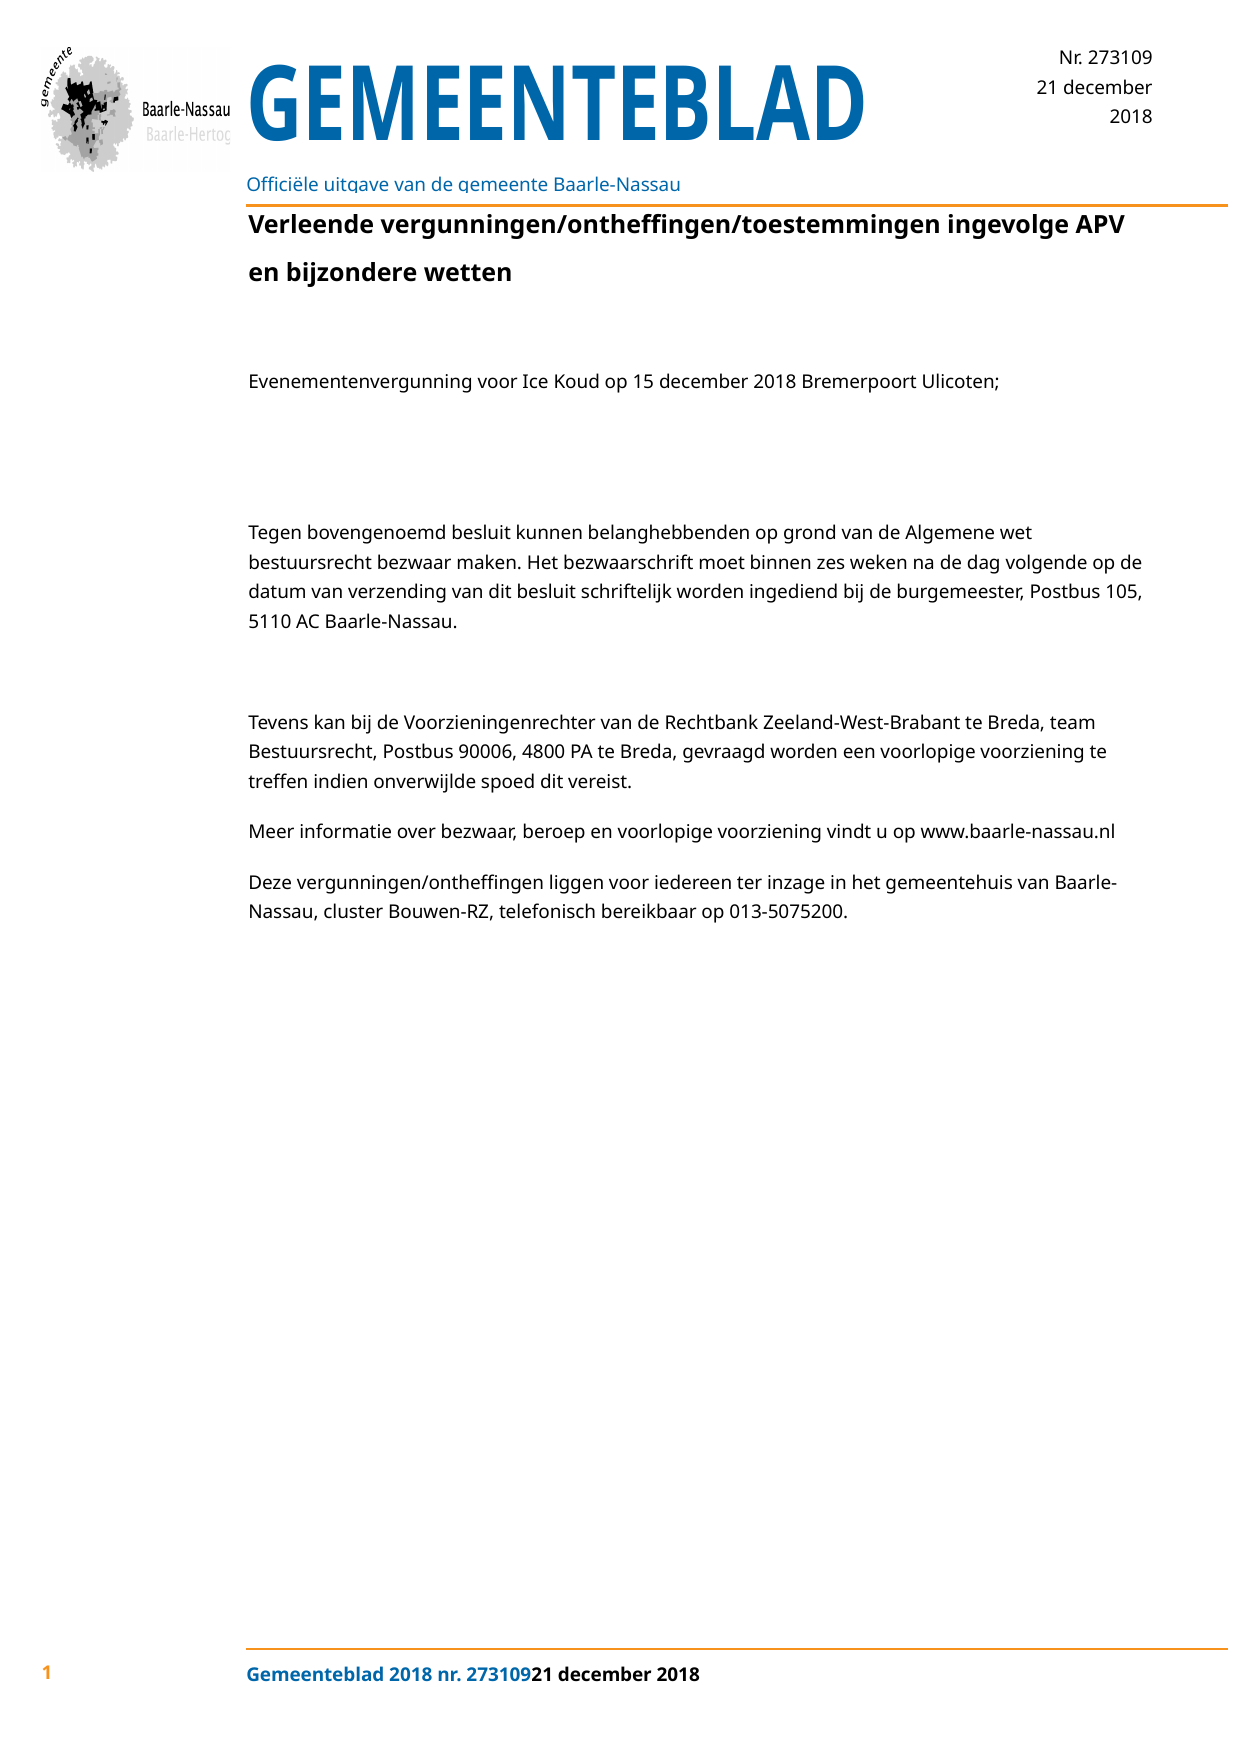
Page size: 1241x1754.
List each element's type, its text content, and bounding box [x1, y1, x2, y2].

text Tevens kan bij de Voorzieningenrechter van de Rechtbank Zeeland-West-Brabant te Breda, team Bestuursrecht, Postbus 90006, 4800 PA te Breda, gevraagd worden een voorlopige voorziening te treffen indien onverwijlde spoed dit vereist. [248, 709, 1152, 794]
text Deze vergunningen/ontheffingen liggen voor iedereen ter inzage in het gemeentehuis van Baarle-Nassau, cluster Bouwen-RZ, telefonisch bereikbaar op 013-5075200. [248, 869, 1152, 924]
text Meer informatie over bezwaar, beroep en voorlopige voorziening vindt u op www.baarle-nassau.nl [248, 819, 1152, 844]
text Verleende vergunningen/ontheffingen/toestemmingen ingevolge APV en bijzondere wetten [248, 207, 1152, 288]
text Evenementenvergunning voor Ice Koud op 15 december 2018 Bremerpoort Ulicoten; [248, 368, 1152, 394]
text Tegen bovengenoemd besluit kunnen belanghebbenden op grond van de Algemene wet bestuursrecht bezwaar maken. Het bezwaarschrift moet binnen zes weken na de dag volgende op de datum van verzending van dit besluit schriftelijk worden ingediend bij de burgemeester, Postbus 105, 5110 AC Baarle-Nassau. [248, 519, 1152, 634]
picture [41, 47, 231, 172]
